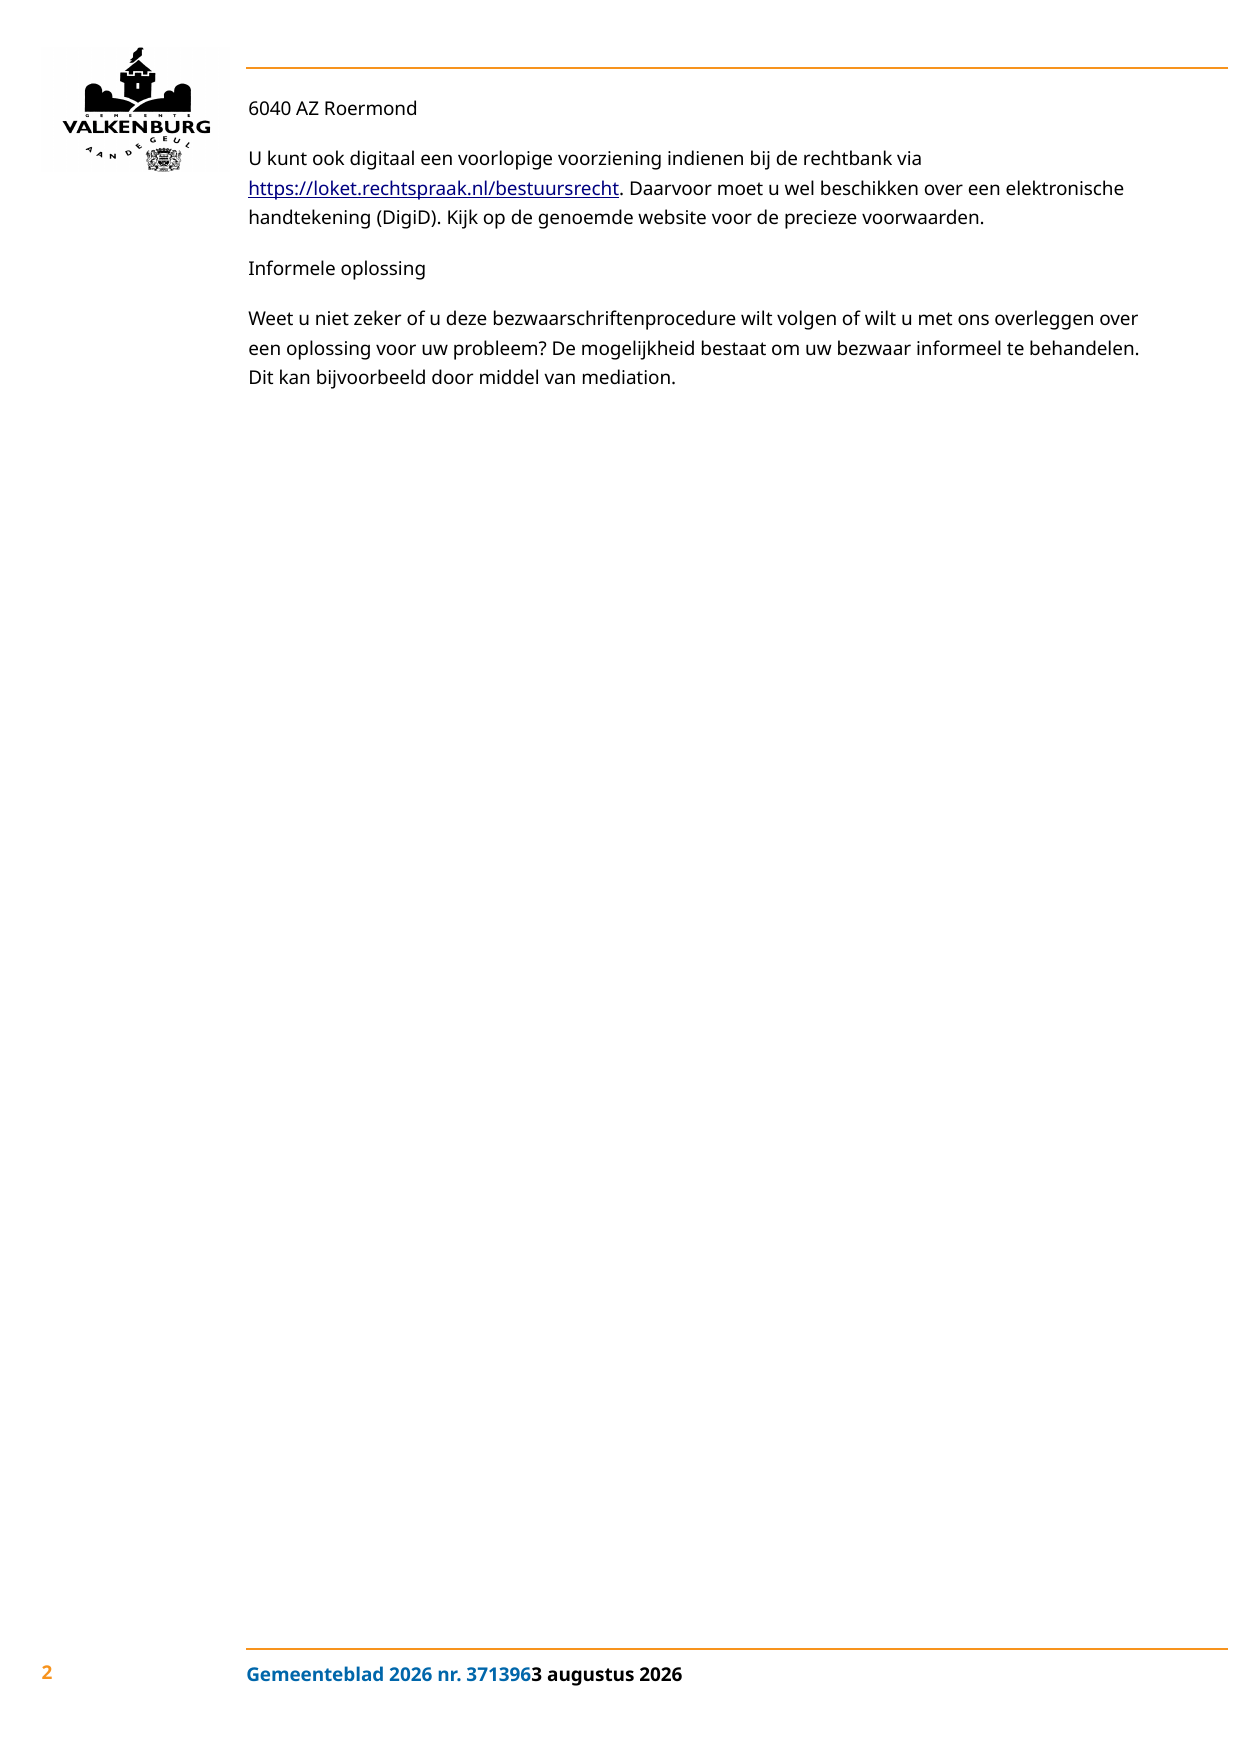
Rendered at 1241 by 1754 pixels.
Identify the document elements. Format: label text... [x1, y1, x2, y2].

text Informele oplossing [248, 255, 1152, 281]
picture [41, 47, 231, 172]
text U kunt ook digitaal een voorlopige voorziening indienen bij de rechtbank via https://loket.rechtspraak.nl/bestuursrecht. Daarvoor moet u wel beschikken over een elektronische handtekening (DigiD). Kijk op de genoemde website voor de precieze voorwaarden. [248, 145, 1152, 230]
text Weet u niet zeker of u deze bezwaarschriftenprocedure wilt volgen of wilt u met ons overleggen over een oplossing voor uw probleem? De mogelijkheid bestaat om uw bezwaar informeel te behandelen. Dit kan bijvoorbeeld door middel van mediation. [248, 305, 1152, 390]
text 6040 AZ Roermond [248, 95, 1152, 121]
